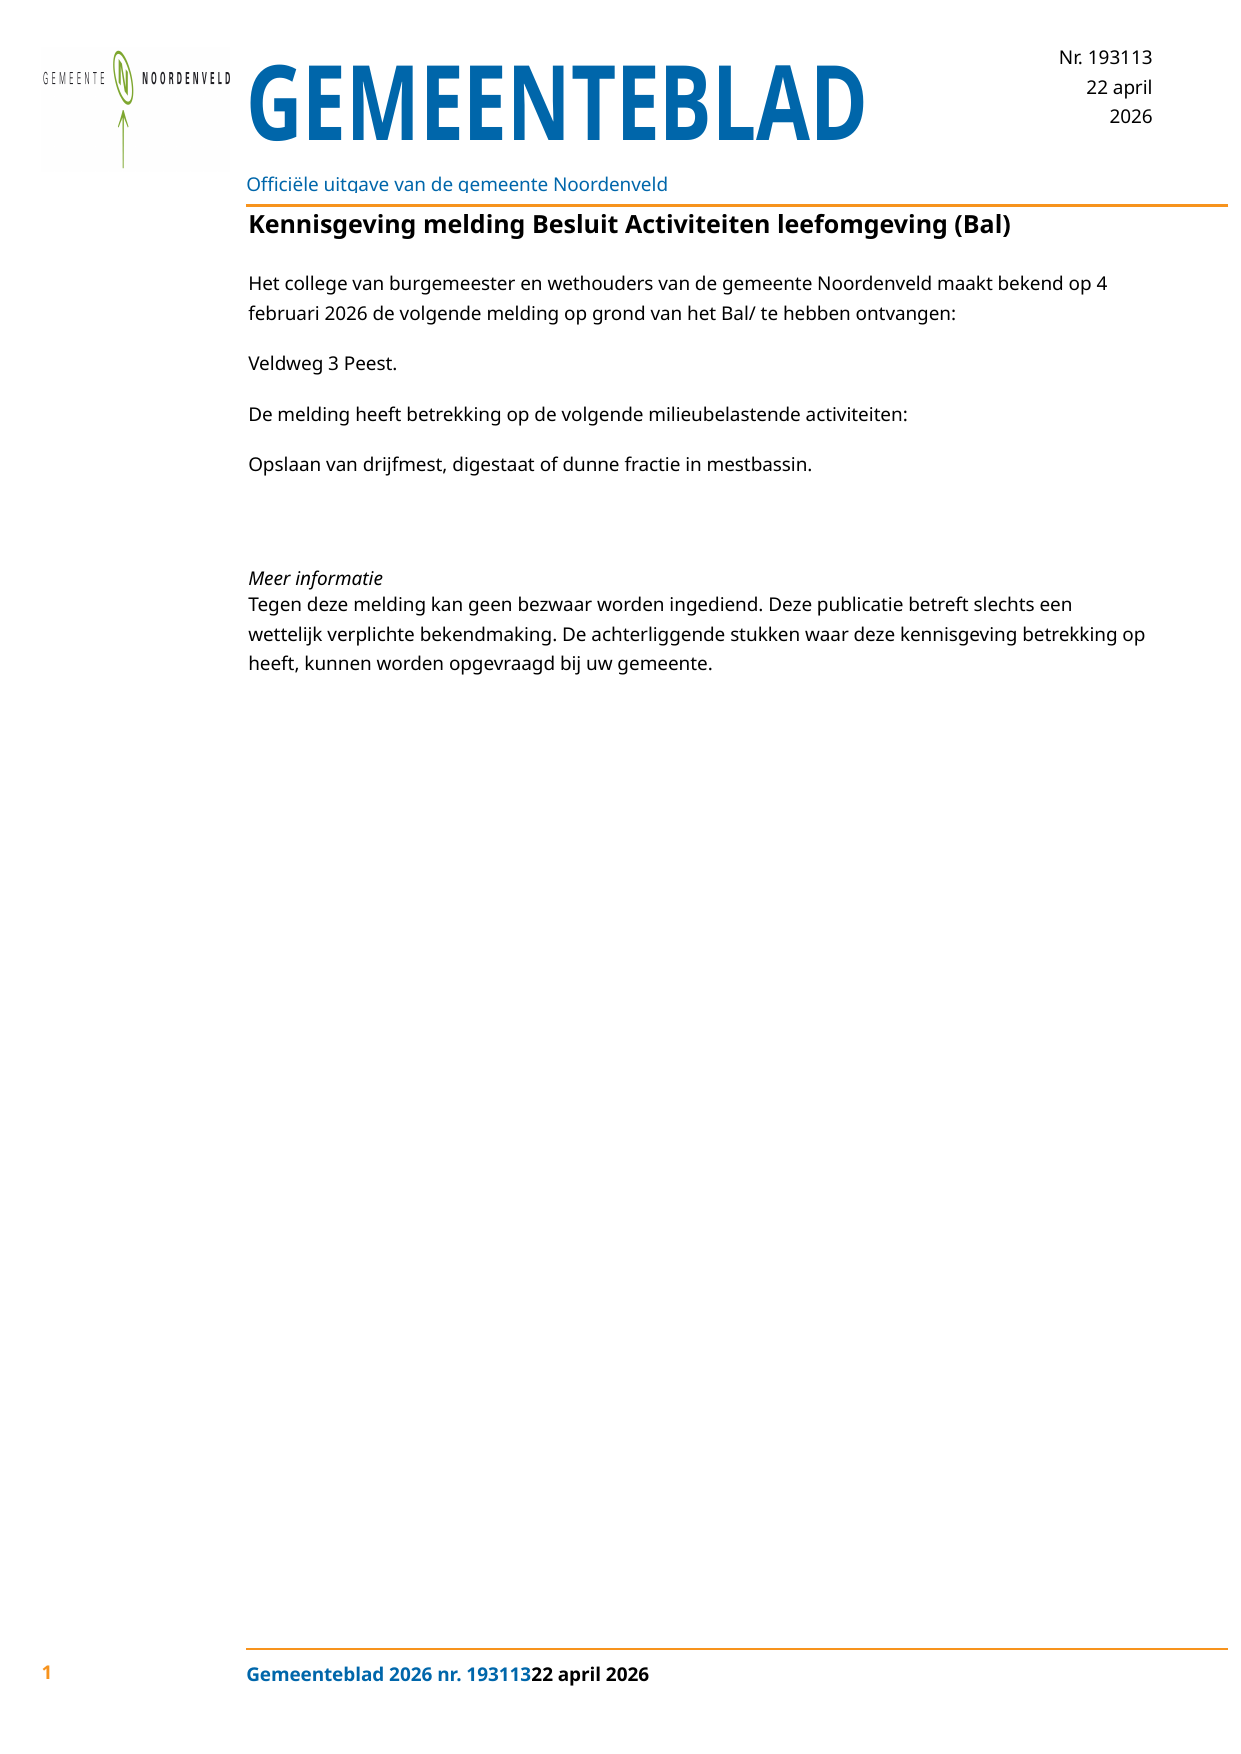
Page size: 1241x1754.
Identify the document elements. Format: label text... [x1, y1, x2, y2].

text Meer informatie [248, 566, 1152, 591]
text De melding heeft betrekking op de volgende milieubelastende activiteiten: [248, 401, 1152, 426]
text Veldweg 3 Peest. [248, 350, 1152, 376]
text Tegen deze melding kan geen bezwaar worden ingediend. Deze publicatie betreft slechts een wettelijk verplichte bekendmaking. De achterliggende stukken waar deze kennisgeving betrekking op heeft, kunnen worden opgevraagd bij uw gemeente. [248, 591, 1152, 676]
text Kennisgeving melding Besluit Activiteiten leefomgeving (Bal) [248, 207, 1152, 241]
text Het college van burgemeester en wethouders van de gemeente Noordenveld maakt bekend op 4 februari 2026 de volgende melding op grond van het Bal/ te hebben ontvangen: [248, 270, 1152, 326]
picture [41, 47, 231, 172]
text Opslaan van drijfmest, digestaat of dunne fractie in mestbassin. [248, 451, 1152, 477]
